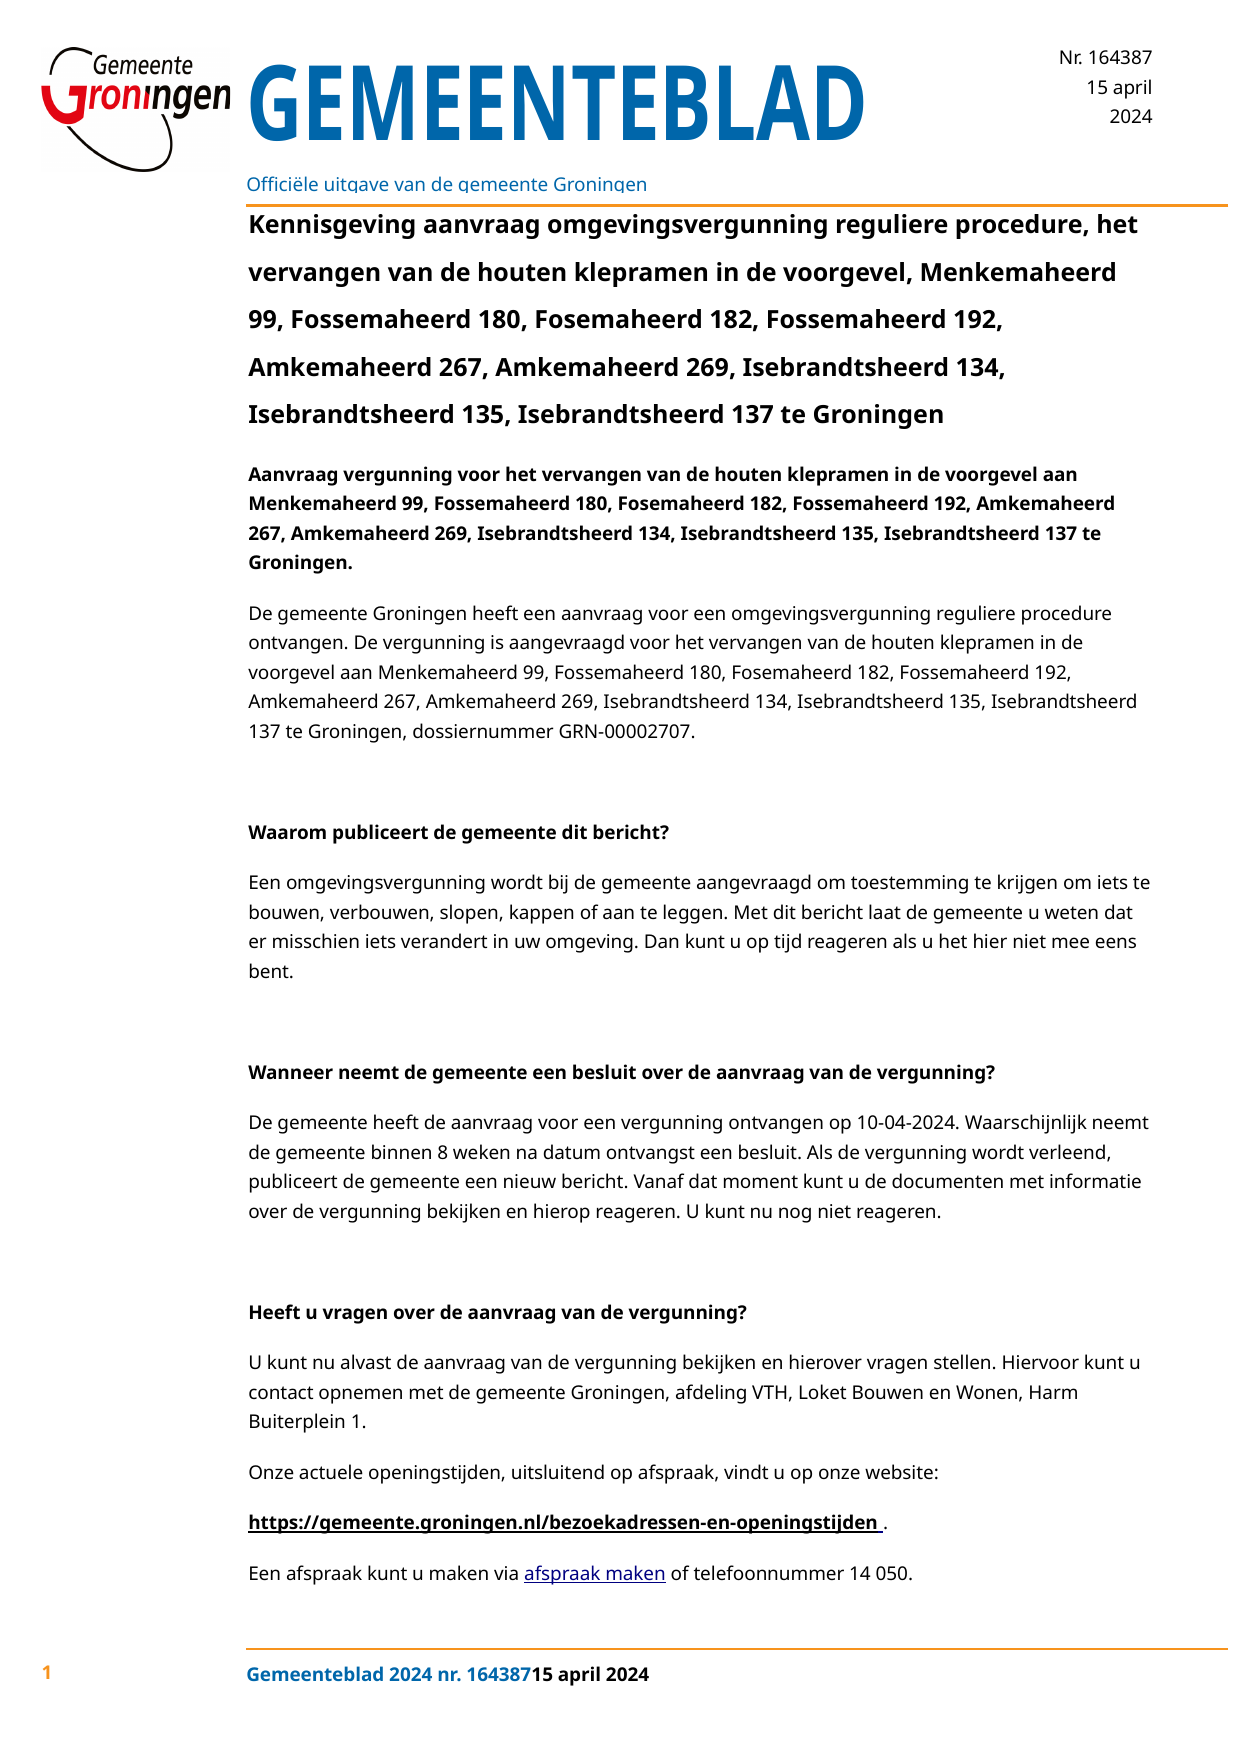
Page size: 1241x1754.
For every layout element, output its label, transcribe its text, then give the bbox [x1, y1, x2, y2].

text De gemeente heeft de aanvraag voor een vergunning ontvangen op 10-04-2024. Waarschijnlijk neemt de gemeente binnen 8 weken na datum ontvangst een besluit. Als de vergunning wordt verleend, publiceert de gemeente een nieuw bericht. Vanaf dat moment kunt u de documenten met informatie over de vergunning bekijken en hierop reageren. U kunt nu nog niet reageren. [248, 1109, 1152, 1224]
text De gemeente Groningen heeft een aanvraag voor een omgevingsvergunning reguliere procedure ontvangen. De vergunning is aangevraagd voor het vervangen van de houten klepramen in de voorgevel aan Menkemaheerd 99, Fossemaheerd 180, Fosemaheerd 182, Fossemaheerd 192, Amkemaheerd 267, Amkemaheerd 269, Isebrandtsheerd 134, Isebrandtsheerd 135, Isebrandtsheerd 137 te Groningen, dossiernummer GRN-00002707. [248, 600, 1152, 744]
text Waarom publiceert de gemeente dit bericht? [248, 819, 1152, 845]
text Kennisgeving aanvraag omgevingsvergunning reguliere procedure, het vervangen van de houten klepramen in de voorgevel, Menkemaheerd 99, Fossemaheerd 180, Fosemaheerd 182, Fossemaheerd 192, Amkemaheerd 267, Amkemaheerd 269, Isebrandtsheerd 134, Isebrandtsheerd 135, Isebrandtsheerd 137 te Groningen [248, 207, 1152, 431]
text Aanvraag vergunning voor het vervangen van de houten klepramen in de voorgevel aan Menkemaheerd 99, Fossemaheerd 180, Fosemaheerd 182, Fossemaheerd 192, Amkemaheerd 267, Amkemaheerd 269, Isebrandtsheerd 134, Isebrandtsheerd 135, Isebrandtsheerd 137 te Groningen. [248, 461, 1152, 575]
text Een afspraak kunt u maken via afspraak maken of telefoonnummer 14 050. [248, 1560, 1152, 1586]
text Heeft u vragen over de aanvraag van de vergunning? [248, 1299, 1152, 1325]
text U kunt nu alvast de aanvraag van de vergunning bekijken en hierover vragen stellen. Hiervoor kunt u contact opnemen met de gemeente Groningen, afdeling VTH, Loket Bouwen en Wonen, Harm Buiterplein 1. [248, 1349, 1152, 1434]
text Wanneer neemt de gemeente een besluit over de aanvraag van de vergunning? [248, 1059, 1152, 1085]
picture [41, 47, 231, 172]
text Onze actuele openingstijden, uitsluitend op afspraak, vindt u op onze website: [248, 1459, 1152, 1485]
text Een omgevingsvergunning wordt bij de gemeente aangevraagd om toestemming te krijgen om iets te bouwen, verbouwen, slopen, kappen of aan te leggen. Met dit bericht laat de gemeente u weten dat er misschien iets verandert in uw omgeving. Dan kunt u op tijd reageren als u het hier niet mee eens bent. [248, 869, 1152, 984]
text https://gemeente.groningen.nl/bezoekadressen-en-openingstijden . [248, 1509, 1152, 1535]
